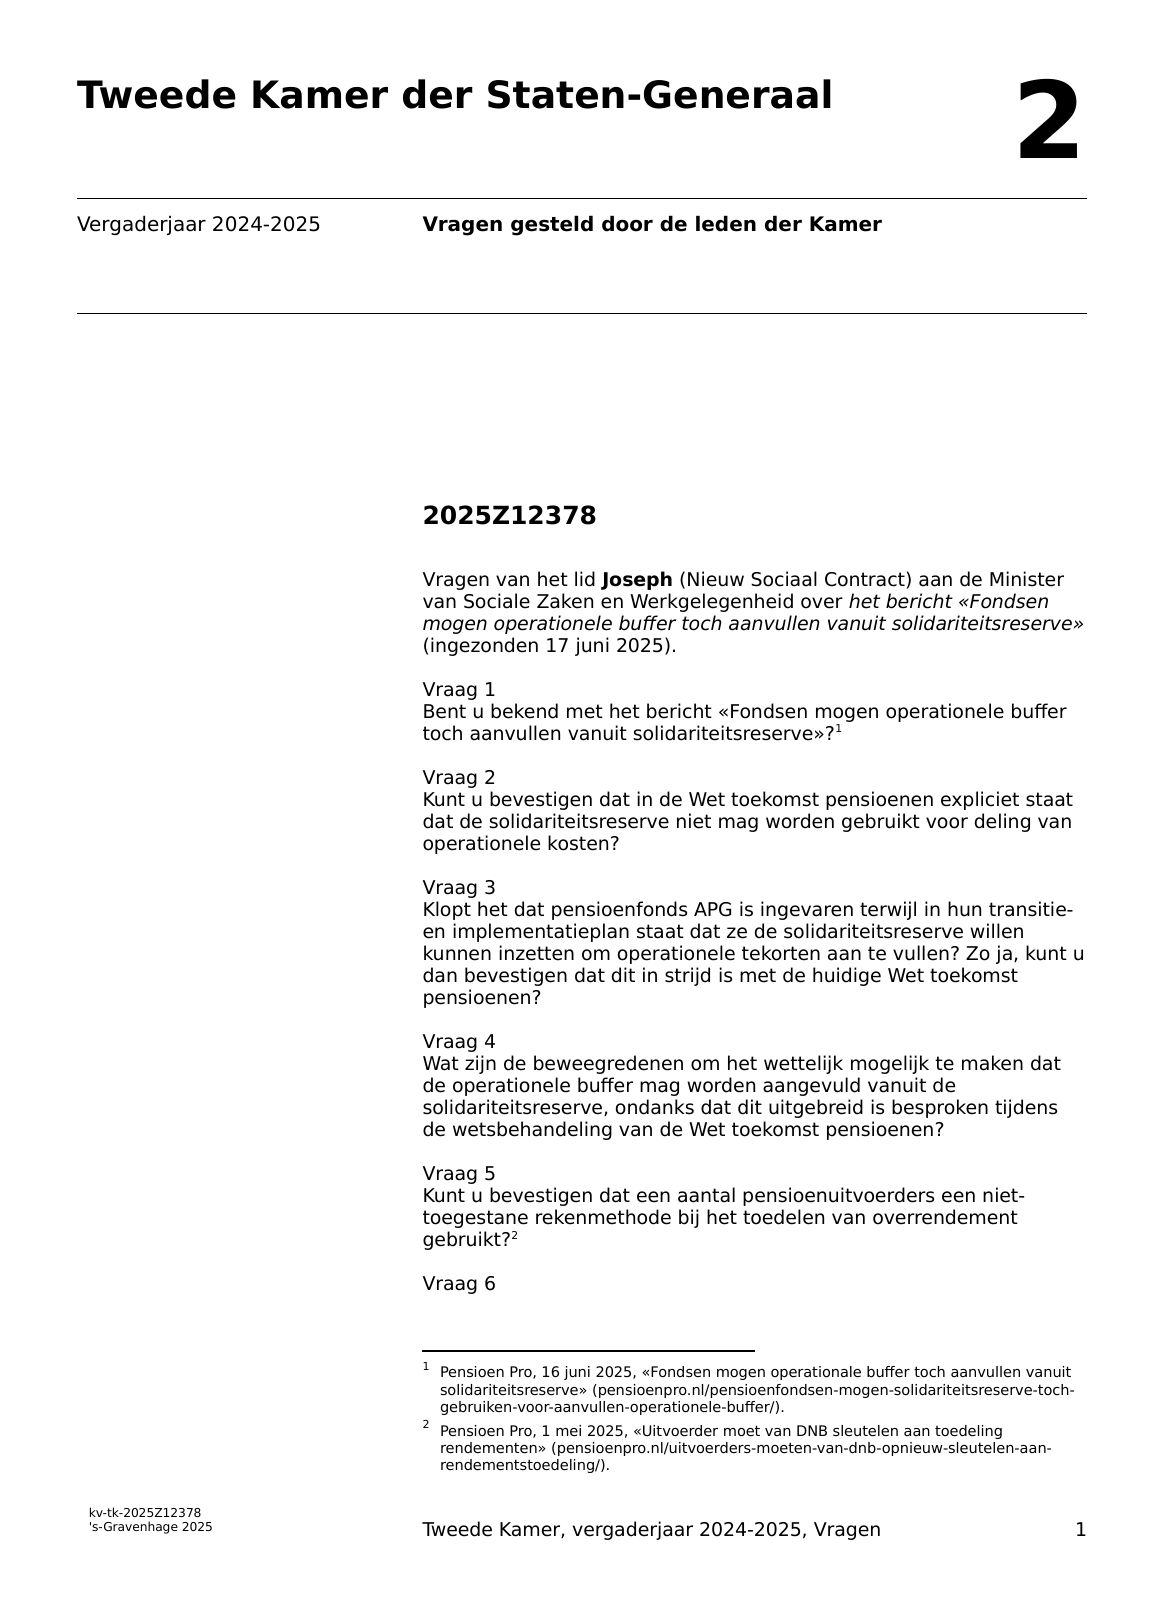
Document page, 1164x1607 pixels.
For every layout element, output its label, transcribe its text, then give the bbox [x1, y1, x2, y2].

text Kunt u bevestigen dat een aantal pensioenuitvoerders een niet-toegestane rekenmethode bij het toedelen van overrendement gebruikt? [422, 1185, 1087, 1251]
text 2025Z12378 [422, 501, 1087, 531]
text kv-tk-2025Z12378 [88, 1506, 323, 1520]
text Vragen van het lid Joseph (Nieuw Sociaal Contract) aan de Minister van Sociale Zaken en Werkgelegenheid over het bericht «Fondsen mogen operationele buffer toch aanvullen vanuit solidariteitsreserve» (ingezonden 17 juni 2025). [422, 569, 1087, 657]
text Vraag 3 [422, 877, 1087, 899]
text Pensioen Pro, 1 mei 2025, «Uitvoerder moet van DNB sleutelen aan toedeling rendementen» (pensioenpro.nl/uitvoerders-moeten-van-dnb-opnieuw-sleutelen-aan-rendementstoedeling/). [422, 1418, 1087, 1474]
table_header 2 [886, 59, 1087, 198]
text Kunt u bevestigen dat in de Wet toekomst pensioenen expliciet staat dat de solidariteitsreserve niet mag worden gebruikt voor deling van operationele kosten? [422, 789, 1087, 855]
text Vraag 1 [422, 679, 1087, 701]
text Vraag 5 [422, 1163, 1087, 1185]
text Wat zijn de beweegredenen om het wettelijk mogelijk te maken dat de operationele buffer mag worden aangevuld vanuit de solidariteitsreserve, ondanks dat dit uitgebreid is besproken tijdens de wetsbehandeling van de Wet toekomst pensioenen? [422, 1053, 1087, 1141]
text Vraag 4 [422, 1031, 1087, 1053]
text Vraag 6 [422, 1273, 1087, 1295]
text Pensioen Pro, 16 juni 2025, «Fondsen mogen operationale buffer toch aanvullen vanuit solidariteitsreserve» (pensioenpro.nl/pensioenfondsen-mogen-solidariteitsreserve-toch-gebruiken-voor-aanvullen-operationele-buffer/). [422, 1360, 1087, 1416]
text Klopt het dat pensioenfonds APG is ingevaren terwijl in hun transitie- en implementatieplan staat dat ze de solidariteitsreserve willen kunnen inzetten om operationele tekorten aan te vullen? Zo ja, kunt u dan bevestigen dat dit in strijd is met de huidige Wet toekomst pensioenen? [422, 899, 1087, 1009]
text Bent u bekend met het bericht «Fondsen mogen operationele buffer toch aanvullen vanuit solidariteitsreserve»? [422, 701, 1087, 745]
table_cell Vragen gesteld door de leden der Kamer [422, 199, 1087, 313]
table_header Tweede Kamer der Staten-Generaal [77, 59, 886, 198]
text Vraag 2 [422, 767, 1087, 789]
table_cell Vergaderjaar 2024-2025 [77, 199, 422, 313]
text 's-Gravenhage 2025 [88, 1520, 323, 1534]
